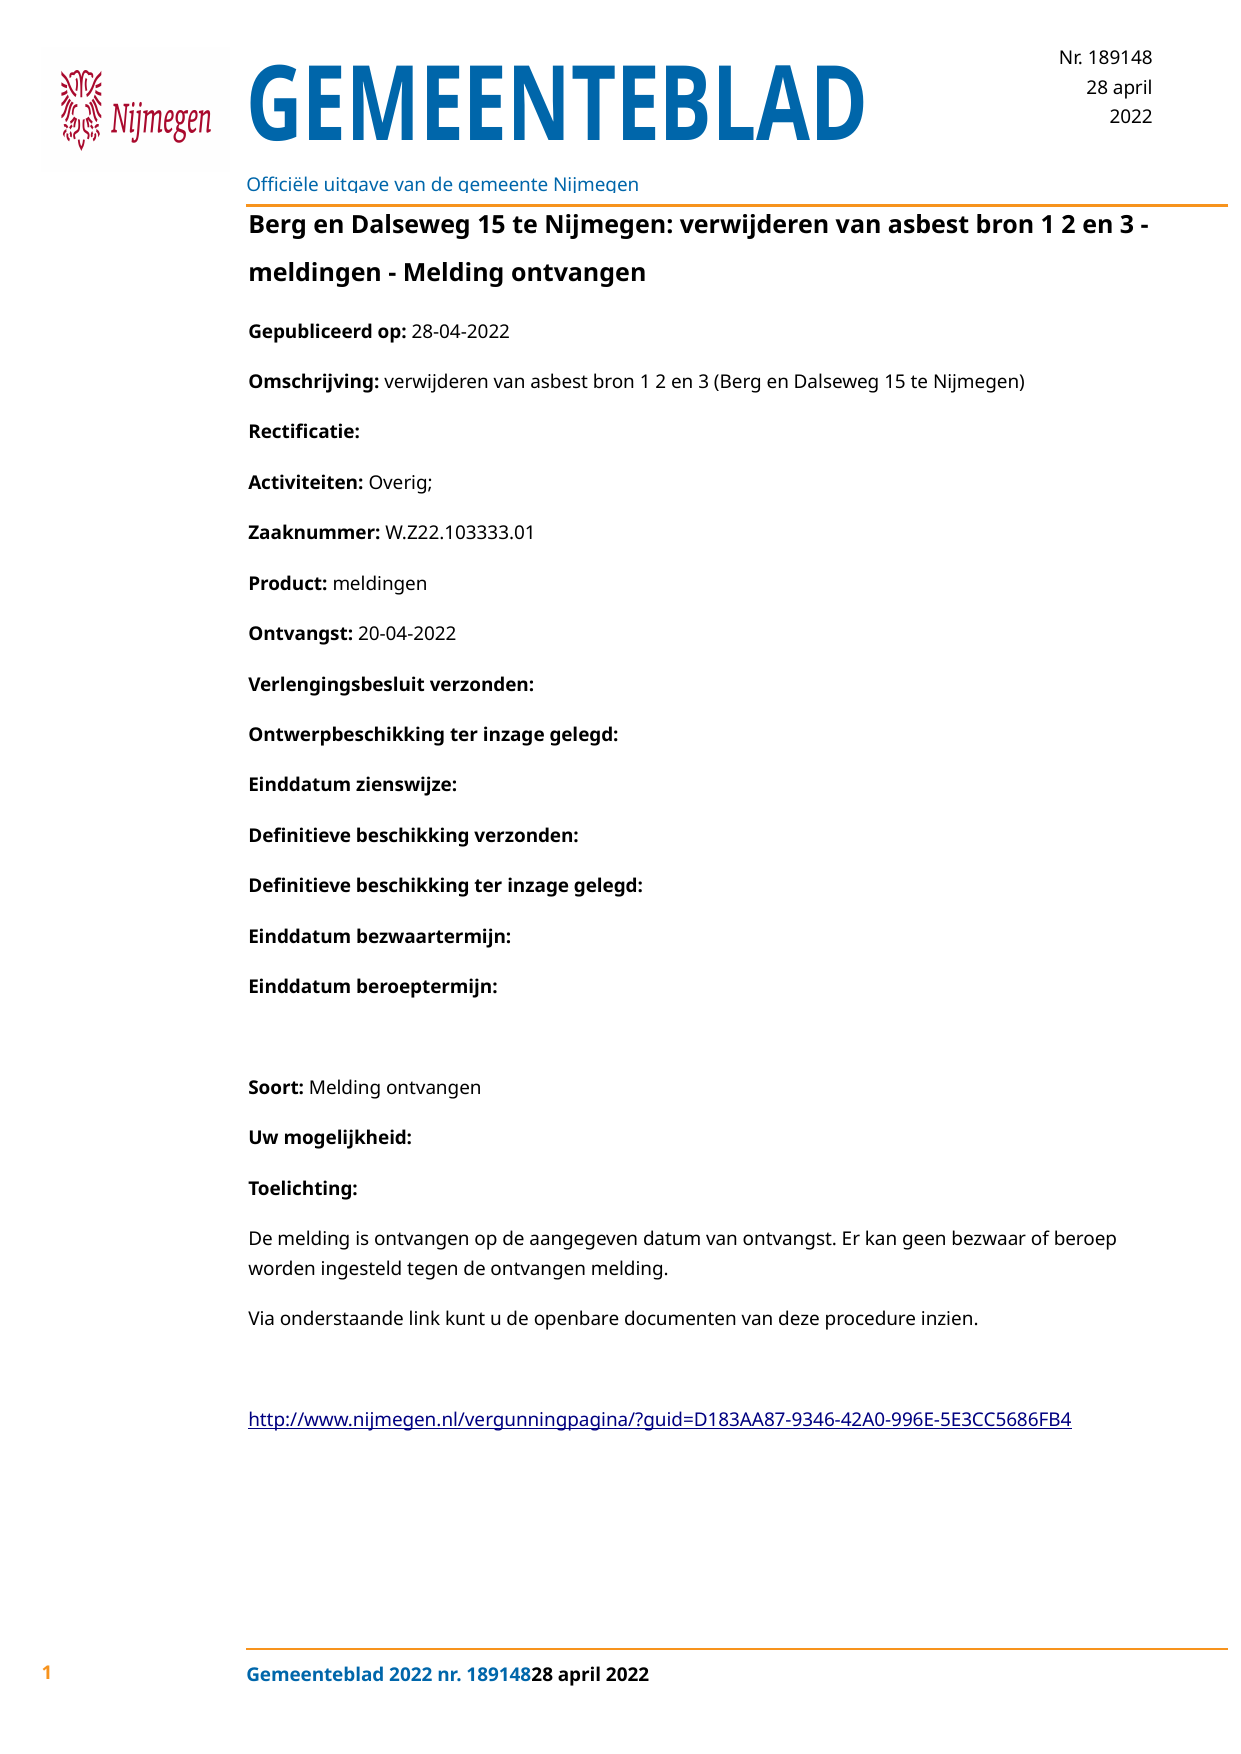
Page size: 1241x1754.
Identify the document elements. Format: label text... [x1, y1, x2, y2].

picture [41, 47, 231, 172]
text Definitieve beschikking ter inzage gelegd: [248, 872, 1152, 898]
text Zaaknummer: W.Z22.103333.01 [248, 519, 1152, 545]
text Omschrijving: verwijderen van asbest bron 1 2 en 3 (Berg en Dalseweg 15 te Nijmegen) [248, 368, 1152, 394]
text Berg en Dalseweg 15 te Nijmegen: verwijderen van asbest bron 1 2 en 3 - meldingen - Melding ontvangen [248, 207, 1152, 288]
text Gepubliceerd op: 28-04-2022 [248, 318, 1152, 344]
text Rectificatie: [248, 419, 1152, 444]
text Definitieve beschikking verzonden: [248, 822, 1152, 848]
text Soort: Melding ontvangen [248, 1074, 1152, 1100]
text Einddatum zienswijze: [248, 772, 1152, 797]
text Ontwerpbeschikking ter inzage gelegd: [248, 721, 1152, 747]
text Toelichting: [248, 1175, 1152, 1201]
text Activiteiten: Overig; [248, 469, 1152, 495]
text De melding is ontvangen op de aangegeven datum van ontvangst. Er kan geen bezwaar of beroep worden ingesteld tegen de ontvangen melding. [248, 1225, 1152, 1281]
text Einddatum beroeptermijn: [248, 973, 1152, 999]
text Einddatum bezwaartermijn: [248, 923, 1152, 949]
text Ontvangst: 20-04-2022 [248, 620, 1152, 646]
text http://www.nijmegen.nl/vergunningpagina/?guid=D183AA87-9346-42A0-996E-5E3CC5686FB4 [248, 1406, 1152, 1432]
text Product: meldingen [248, 570, 1152, 596]
text Verlengingsbesluit verzonden: [248, 671, 1152, 697]
text Via onderstaande link kunt u de openbare documenten van deze procedure inzien. [248, 1305, 1152, 1331]
text Uw mogelijkheid: [248, 1124, 1152, 1150]
